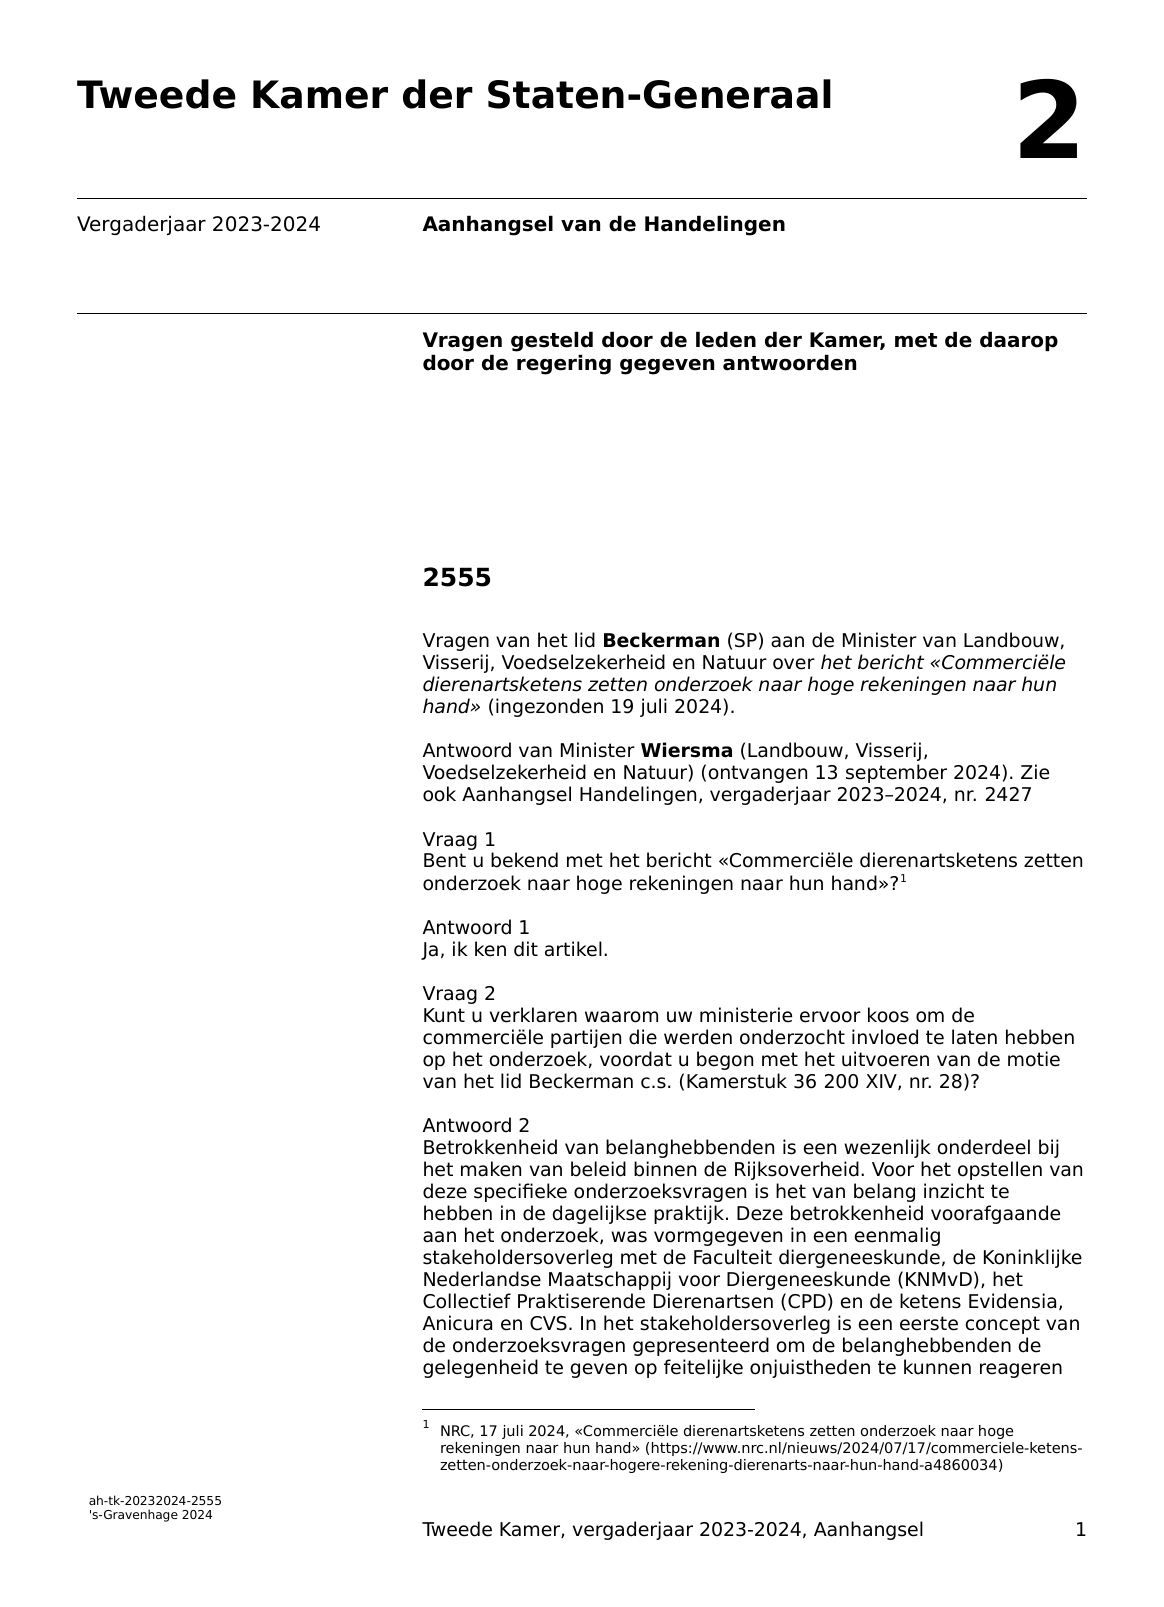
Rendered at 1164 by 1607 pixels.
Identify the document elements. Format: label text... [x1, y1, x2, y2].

text Vragen van het lid Beckerman (SP) aan de Minister van Landbouw, Visserij, Voedselzekerheid en Natuur over het bericht «Commerciële dierenartsketens zetten onderzoek naar hoge rekeningen naar hun hand» (ingezonden 19 juli 2024). [422, 630, 1087, 718]
table_cell [77, 314, 422, 375]
text Ja, ik ken dit artikel. [422, 938, 1087, 961]
table_cell Aanhangsel van de Handelingen [422, 199, 1087, 313]
text ah-tk-20232024-2555 [88, 1494, 323, 1508]
table_header 2 [886, 59, 1087, 198]
text Antwoord 1 [422, 917, 1087, 938]
text Vraag 1 [422, 828, 1087, 850]
text NRC, 17 juli 2024, «Commerciële dierenartsketens zetten onderzoek naar hoge rekeningen naar hun hand» (https://www.nrc.nl/nieuws/2024/07/17/commerciele-ketens-zetten-onderzoek-naar-hogere-rekening-dierenarts-naar-hun-hand-a4860034) [422, 1418, 1087, 1474]
text 's-Gravenhage 2024 [88, 1508, 323, 1522]
text Antwoord van Minister Wiersma (Landbouw, Visserij, Voedselzekerheid en Natuur) (ontvangen 13 september 2024). Zie ook Aanhangsel Handelingen, vergaderjaar 2023–2024, nr. 2427 [422, 740, 1087, 806]
table_cell Vragen gesteld door de leden der Kamer, met de daarop door de regering gegeven antwoorden [422, 314, 1087, 375]
text 2555 [422, 563, 1087, 592]
text Betrokkenheid van belanghebbenden is een wezenlijk onderdeel bij het maken van beleid binnen de Rijksoverheid. Voor het opstellen van deze specifieke onderzoeksvragen is het van belang inzicht te hebben in de dagelijkse praktijk. Deze betrokkenheid voorafgaande aan het onderzoek, was vormgegeven in een eenmalig stakeholdersoverleg met de Faculteit diergeneeskunde, de Koninklijke Nederlandse Maatschappij voor Diergeneeskunde (KNMvD), het Collectief Praktiserende Dierenartsen (CPD) en de ketens Evidensia, Anicura en CVS. In het stakeholdersoverleg is een eerste concept van de onderzoeksvragen gepresenteerd om de belanghebbenden de gelegenheid te geven op feitelijke onjuistheden te kunnen reageren [422, 1137, 1087, 1378]
text Vraag 2 [422, 983, 1087, 1005]
table_header Tweede Kamer der Staten-Generaal [77, 59, 886, 198]
table_cell Vergaderjaar 2023-2024 [77, 199, 422, 313]
text Bent u bekend met het bericht «Commerciële dierenartsketens zetten onderzoek naar hoge rekeningen naar hun hand»? [422, 850, 1087, 894]
text Kunt u verklaren waarom uw ministerie ervoor koos om de commerciële partijen die werden onderzocht invloed te laten hebben op het onderzoek, voordat u begon met het uitvoeren van de motie van het lid Beckerman c.s. (Kamerstuk 36 200 XIV, nr. 28)? [422, 1005, 1087, 1093]
text Antwoord 2 [422, 1115, 1087, 1137]
